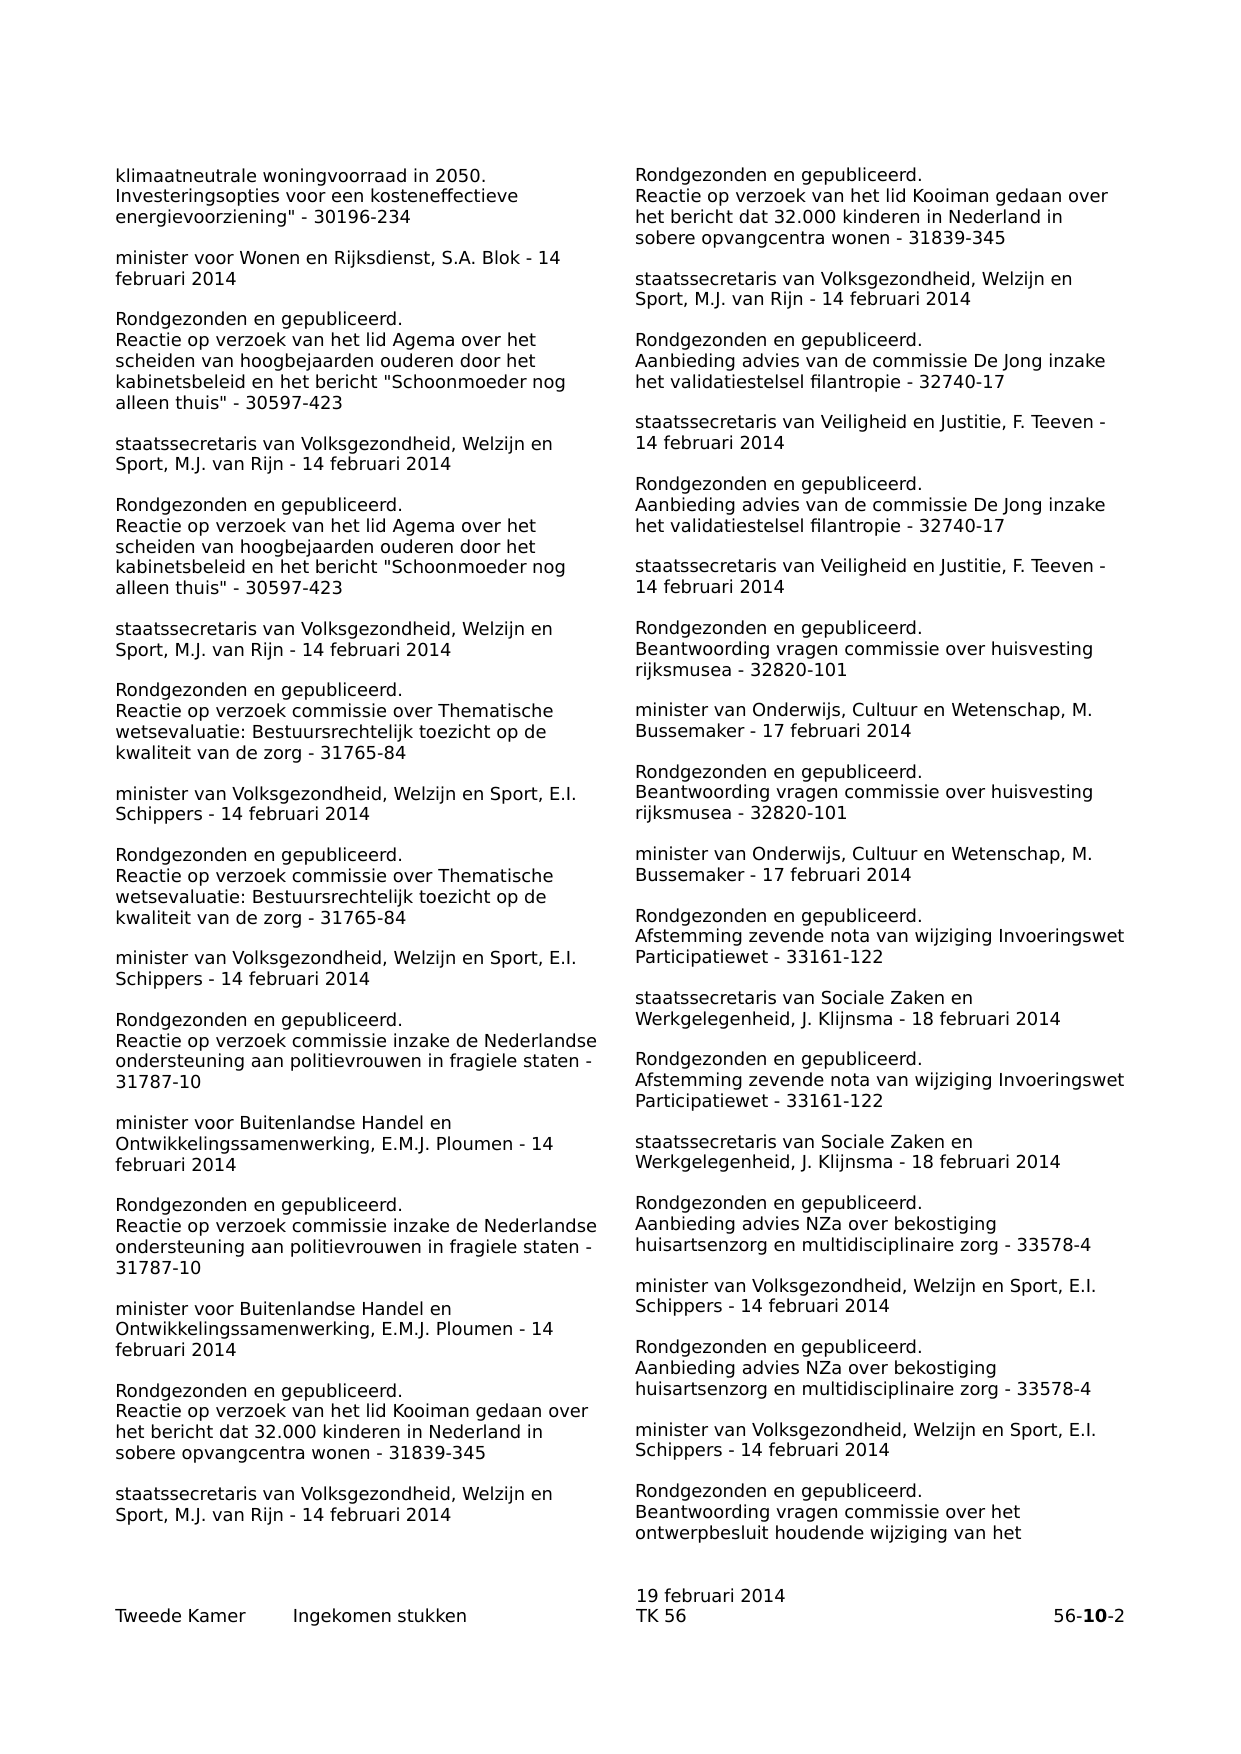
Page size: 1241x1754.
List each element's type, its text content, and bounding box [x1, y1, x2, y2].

text Rondgezonden en gepubliceerd. [635, 905, 1125, 926]
text Reactie op verzoek commissie over Thematische wetsevaluatie: Bestuursrechtelijk toezicht op de kwaliteit van de zorg - 31765-84 [115, 701, 605, 763]
text minister van Onderwijs, Cultuur en Wetenschap, M. Bussemaker - 17 februari 2014 [635, 700, 1125, 742]
text Reactie op verzoek commissie inzake de Nederlandse ondersteuning aan politievrouwen in fragiele staten - 31787-10 [115, 1030, 605, 1093]
text Beantwoording vragen commissie over huisvesting rijksmusea - 32820-101 [635, 638, 1125, 680]
text minister van Onderwijs, Cultuur en Wetenschap, M. Bussemaker - 17 februari 2014 [635, 844, 1125, 885]
text Reactie op verzoek van het lid Kooiman gedaan over het bericht dat 32.000 kinderen in Nederland in sobere opvangcentra wonen - 31839-345 [115, 1401, 605, 1464]
text Afstemming zevende nota van wijziging Invoeringswet Participatiewet - 33161-122 [635, 1070, 1125, 1112]
text Rondgezonden en gepubliceerd. [115, 680, 605, 701]
text staatssecretaris van Volksgezondheid, Welzijn en Sport, M.J. van Rijn - 14 februari 2014 [115, 1484, 605, 1525]
text Rondgezonden en gepubliceerd. [115, 845, 605, 866]
text staatssecretaris van Veiligheid en Justitie, F. Teeven - 14 februari 2014 [635, 556, 1125, 598]
text Rondgezonden en gepubliceerd. [635, 474, 1125, 494]
text Beantwoording vragen commissie over het ontwerpbesluit houdende wijziging van het [635, 1502, 1125, 1543]
text Rondgezonden en gepubliceerd. [115, 309, 605, 330]
text Rondgezonden en gepubliceerd. [635, 1049, 1125, 1070]
text staatssecretaris van Volksgezondheid, Welzijn en Sport, M.J. van Rijn - 14 februari 2014 [115, 433, 605, 475]
text Rondgezonden en gepubliceerd. [635, 1193, 1125, 1214]
text Aanbieding advies van de commissie De Jong inzake het validatiestelsel filantropie - 32740-17 [635, 351, 1125, 392]
text minister voor Wonen en Rijksdienst, S.A. Blok - 14 februari 2014 [115, 248, 605, 289]
text staatssecretaris van Volksgezondheid, Welzijn en Sport, M.J. van Rijn - 14 februari 2014 [115, 619, 605, 660]
text staatssecretaris van Sociale Zaken en Werkgelegenheid, J. Klijnsma - 18 februari 2014 [635, 988, 1125, 1029]
text minister voor Buitenlandse Handel en Ontwikkelingssamenwerking, E.M.J. Ploumen - 14 februari 2014 [115, 1113, 605, 1175]
text minister van Volksgezondheid, Welzijn en Sport, E.I. Schippers - 14 februari 2014 [635, 1276, 1125, 1317]
text minister van Volksgezondheid, Welzijn en Sport, E.I. Schippers - 14 februari 2014 [635, 1419, 1125, 1461]
text staatssecretaris van Sociale Zaken en Werkgelegenheid, J. Klijnsma - 18 februari 2014 [635, 1132, 1125, 1173]
text minister van Volksgezondheid, Welzijn en Sport, E.I. Schippers - 14 februari 2014 [115, 783, 605, 825]
text Rondgezonden en gepubliceerd. [635, 762, 1125, 782]
text Rondgezonden en gepubliceerd. [635, 330, 1125, 351]
text minister van Volksgezondheid, Welzijn en Sport, E.I. Schippers - 14 februari 2014 [115, 948, 605, 990]
text Rondgezonden en gepubliceerd. [115, 495, 605, 516]
text Rondgezonden en gepubliceerd. [115, 1010, 605, 1030]
text Rondgezonden en gepubliceerd. [635, 1481, 1125, 1502]
text staatssecretaris van Volksgezondheid, Welzijn en Sport, M.J. van Rijn - 14 februari 2014 [635, 268, 1125, 310]
text Reactie op verzoek van het lid Agema over het scheiden van hoogbejaarden ouderen door het kabinetsbeleid en het bericht "Schoonmoeder nog alleen thuis" - 30597-423 [115, 516, 605, 599]
text Aanbieding advies NZa over bekostiging huisartsenzorg en multidisciplinaire zorg - 33578-4 [635, 1214, 1125, 1256]
text Reactie op verzoek van het lid Kooiman gedaan over het bericht dat 32.000 kinderen in Nederland in sobere opvangcentra wonen - 31839-345 [635, 186, 1125, 248]
text Rondgezonden en gepubliceerd. [635, 165, 1125, 186]
text Afstemming zevende nota van wijziging Invoeringswet Participatiewet - 33161-122 [635, 926, 1125, 968]
text Aanbieding advies NZa over bekostiging huisartsenzorg en multidisciplinaire zorg - 33578-4 [635, 1358, 1125, 1399]
text Rondgezonden en gepubliceerd. [635, 618, 1125, 638]
text minister voor Buitenlandse Handel en Ontwikkelingssamenwerking, E.M.J. Ploumen - 14 februari 2014 [115, 1298, 605, 1361]
text Aanbieding advies van de commissie De Jong inzake het validatiestelsel filantropie - 32740-17 [635, 494, 1125, 536]
text Rondgezonden en gepubliceerd. [115, 1195, 605, 1216]
text staatssecretaris van Veiligheid en Justitie, F. Teeven - 14 februari 2014 [635, 412, 1125, 454]
text klimaatneutrale woningvoorraad in 2050. Investeringsopties voor een kosteneffectieve energievoorziening" - 30196-234 [115, 165, 605, 228]
text Reactie op verzoek commissie inzake de Nederlandse ondersteuning aan politievrouwen in fragiele staten - 31787-10 [115, 1216, 605, 1278]
text Beantwoording vragen commissie over huisvesting rijksmusea - 32820-101 [635, 782, 1125, 824]
text Rondgezonden en gepubliceerd. [115, 1381, 605, 1401]
text Rondgezonden en gepubliceerd. [635, 1337, 1125, 1358]
text Reactie op verzoek commissie over Thematische wetsevaluatie: Bestuursrechtelijk toezicht op de kwaliteit van de zorg - 31765-84 [115, 866, 605, 928]
text Reactie op verzoek van het lid Agema over het scheiden van hoogbejaarden ouderen door het kabinetsbeleid en het bericht "Schoonmoeder nog alleen thuis" - 30597-423 [115, 330, 605, 413]
